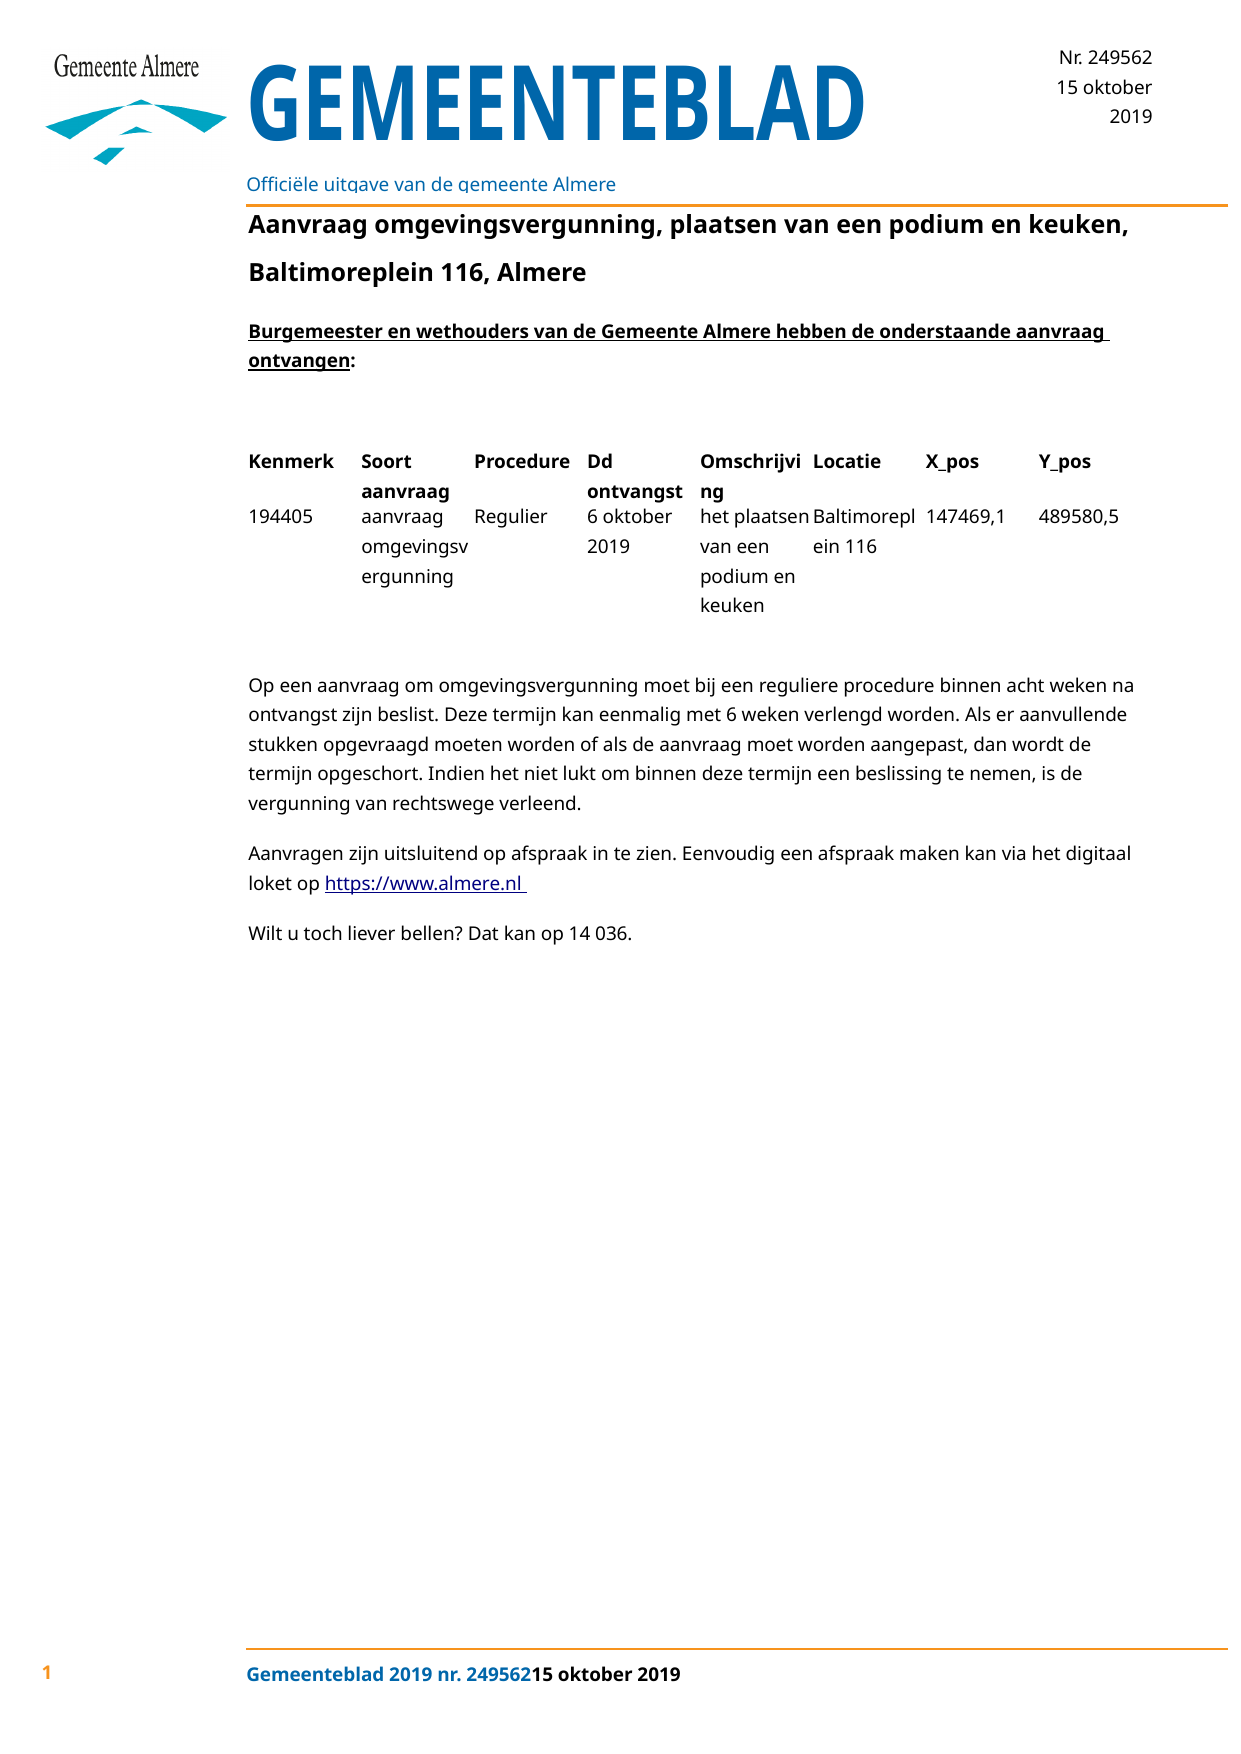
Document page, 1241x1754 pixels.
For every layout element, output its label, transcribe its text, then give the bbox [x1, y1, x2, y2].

picture [41, 47, 231, 172]
table_header Procedure [474, 449, 587, 504]
text Op een aanvraag om omgevingsvergunning moet bij een reguliere procedure binnen acht weken na ontvangst zijn beslist. Deze termijn kan eenmalig met 6 weken verlengd worden. Als er aanvullende stukken opgevraagd moeten worden of als de aanvraag moet worden aangepast, dan wordt de termijn opgeschort. Indien het niet lukt om binnen deze termijn een beslissing te nemen, is de vergunning van rechtswege verleend. [248, 672, 1152, 816]
table_cell 194405 [248, 504, 361, 618]
text Burgemeester en wethouders van de Gemeente Almere hebben de onderstaande aanvraag ontvangen: [248, 318, 1152, 373]
table_cell aanvraag omgevingsvergunning [361, 504, 474, 618]
text Wilt u toch liever bellen? Dat kan op 14 036. [248, 921, 1152, 946]
table_header Soort aanvraag [361, 449, 474, 504]
table_header Omschrijving [700, 449, 813, 504]
table_cell 6 oktober 2019 [587, 504, 700, 618]
text Aanvraag omgevingsvergunning, plaatsen van een podium en keuken, Baltimoreplein 116, Almere [248, 207, 1152, 288]
table_header Y_pos [1039, 449, 1152, 504]
table_cell het plaatsen van een podium en keuken [700, 504, 813, 618]
table_header Dd ontvangst [587, 449, 700, 504]
table_header Kenmerk [248, 449, 361, 504]
table_cell 489580,5 [1039, 504, 1152, 618]
table_cell 147469,1 [926, 504, 1038, 618]
table_cell Baltimoreplein 116 [813, 504, 926, 618]
table_header Locatie [813, 449, 926, 504]
table_header X_pos [926, 449, 1038, 504]
text Aanvragen zijn uitsluitend op afspraak in te zien. Eenvoudig een afspraak maken kan via het digitaal loket op https://www.almere.nl [248, 841, 1152, 896]
table_cell Regulier [474, 504, 587, 618]
